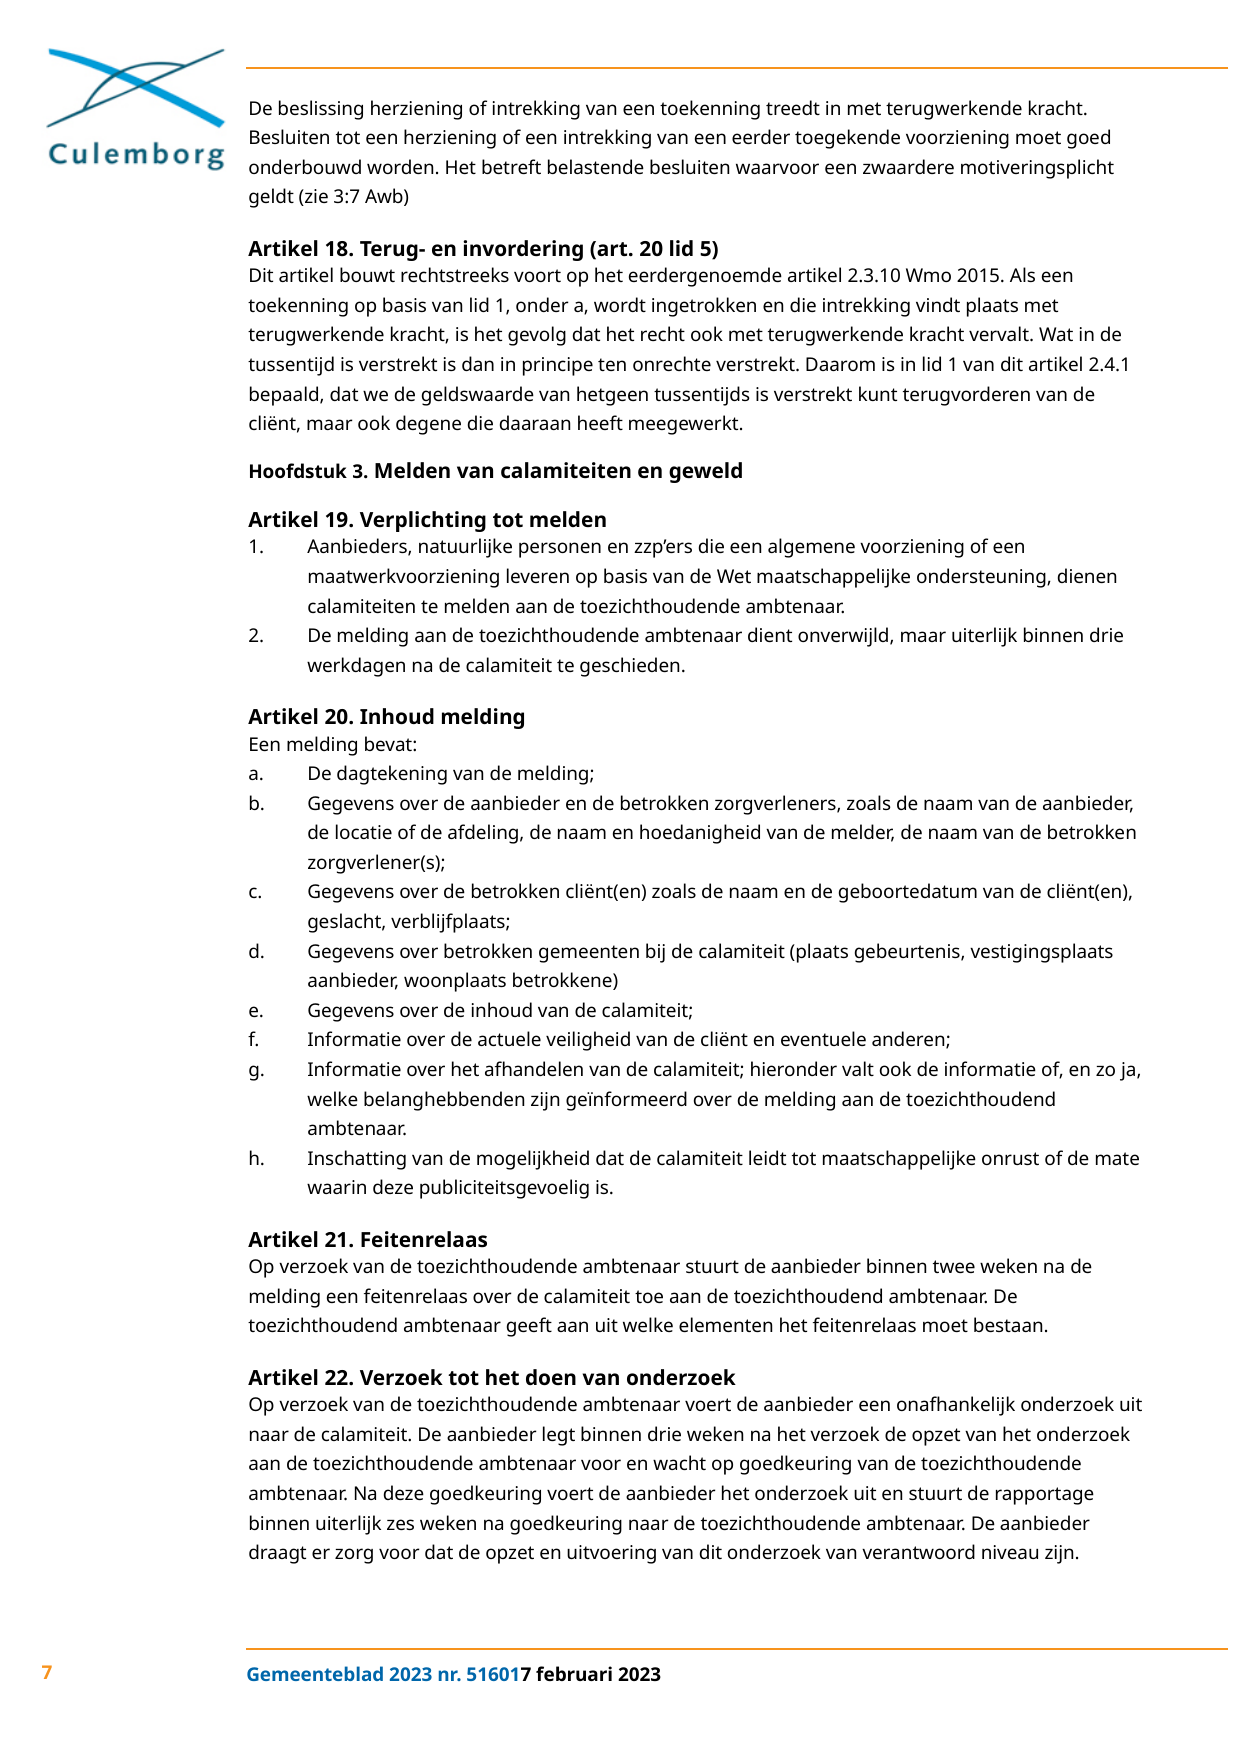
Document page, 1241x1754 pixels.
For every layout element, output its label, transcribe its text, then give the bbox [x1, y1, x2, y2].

text De beslissing herziening of intrekking van een toekenning treedt in met terugwerkende kracht. [248, 95, 1152, 121]
list Inschatting van de mogelijkheid dat de calamiteit leidt tot maatschappelijke onrust of de mate waarin deze publiciteitsgevoelig is. [248, 1145, 1152, 1200]
text Artikel 22. Verzoek tot het doen van onderzoek [248, 1363, 1152, 1391]
text Artikel 20. Inhoud melding [248, 702, 1152, 731]
text Op verzoek van de toezichthoudende ambtenaar stuurt de aanbieder binnen twee weken na de melding een feitenrelaas over de calamiteit toe aan de toezichthoudend ambtenaar. De toezichthoudend ambtenaar geeft aan uit welke elementen het feitenrelaas moet bestaan. [248, 1253, 1152, 1338]
text Hoofdstuk 3. Melden van calamiteiten en geweld [248, 456, 1152, 484]
list De melding aan de toezichthoudende ambtenaar dient onverwijld, maar uiterlijk binnen drie werkdagen na de calamiteit te geschieden. [248, 622, 1152, 678]
text Een melding bevat: [248, 731, 1152, 757]
text Dit artikel bouwt rechtstreeks voort op het eerdergenoemde artikel 2.3.10 Wmo 2015. Als een toekenning op basis van lid 1, onder a, wordt ingetrokken en die intrekking vindt plaats met terugwerkende kracht, is het gevolg dat het recht ook met terugwerkende kracht vervalt. Wat in de tussentijd is verstrekt is dan in principe ten onrechte verstrekt. Daarom is in lid 1 van dit artikel 2.4.1 bepaald, dat we de geldswaarde van hetgeen tussentijds is verstrekt kunt terugvorderen van de cliënt, maar ook degene die daaraan heeft meegewerkt. [248, 262, 1152, 436]
list Informatie over het afhandelen van de calamiteit; hieronder valt ook de informatie of, en zo ja, welke belanghebbenden zijn geïnformeerd over de melding aan de toezichthoudend ambtenaar. [248, 1056, 1152, 1141]
text Op verzoek van de toezichthoudende ambtenaar voert de aanbieder een onafhankelijk onderzoek uit naar de calamiteit. De aanbieder legt binnen drie weken na het verzoek de opzet van het onderzoek aan de toezichthoudende ambtenaar voor en wacht op goedkeuring van de toezichthoudende ambtenaar. Na deze goedkeuring voert de aanbieder het onderzoek uit en stuurt de rapportage binnen uiterlijk zes weken na goedkeuring naar de toezichthoudende ambtenaar. De aanbieder draagt er zorg voor dat de opzet en uitvoering van dit onderzoek van verantwoord niveau zijn. [248, 1391, 1152, 1565]
picture [41, 47, 231, 172]
list Gegevens over betrokken gemeenten bij de calamiteit (plaats gebeurtenis, vestigingsplaats aanbieder, woonplaats betrokkene) [248, 938, 1152, 993]
list Gegevens over de aanbieder en de betrokken zorgverleners, zoals de naam van de aanbieder, de locatie of de afdeling, de naam en hoedanigheid van de melder, de naam van de betrokken zorgverlener(s); [248, 790, 1152, 875]
text Artikel 21. Feitenrelaas [248, 1225, 1152, 1253]
list Informatie over de actuele veiligheid van de cliënt en eventuele anderen; [248, 1027, 1152, 1052]
text Artikel 19. Verplichting tot melden [248, 505, 1152, 534]
list Gegevens over de betrokken cliënt(en) zoals de naam en de geboortedatum van de cliënt(en), geslacht, verblijfplaats; [248, 879, 1152, 934]
text Artikel 18. Terug- en invordering (art. 20 lid 5) [248, 234, 1152, 262]
list De dagtekening van de melding; [248, 760, 1152, 786]
list Aanbieders, natuurlijke personen en zzp’ers die een algemene voorziening of een maatwerkvoorziening leveren op basis van de Wet maatschappelijke ondersteuning, dienen calamiteiten te melden aan de toezichthoudende ambtenaar. [248, 534, 1152, 618]
text Besluiten tot een herziening of een intrekking van een eerder toegekende voorziening moet goed onderbouwd worden. Het betreft belastende besluiten waarvoor een zwaardere motiveringsplicht geldt (zie 3:7 Awb) [248, 124, 1152, 209]
list Gegevens over de inhoud van de calamiteit; [248, 997, 1152, 1023]
